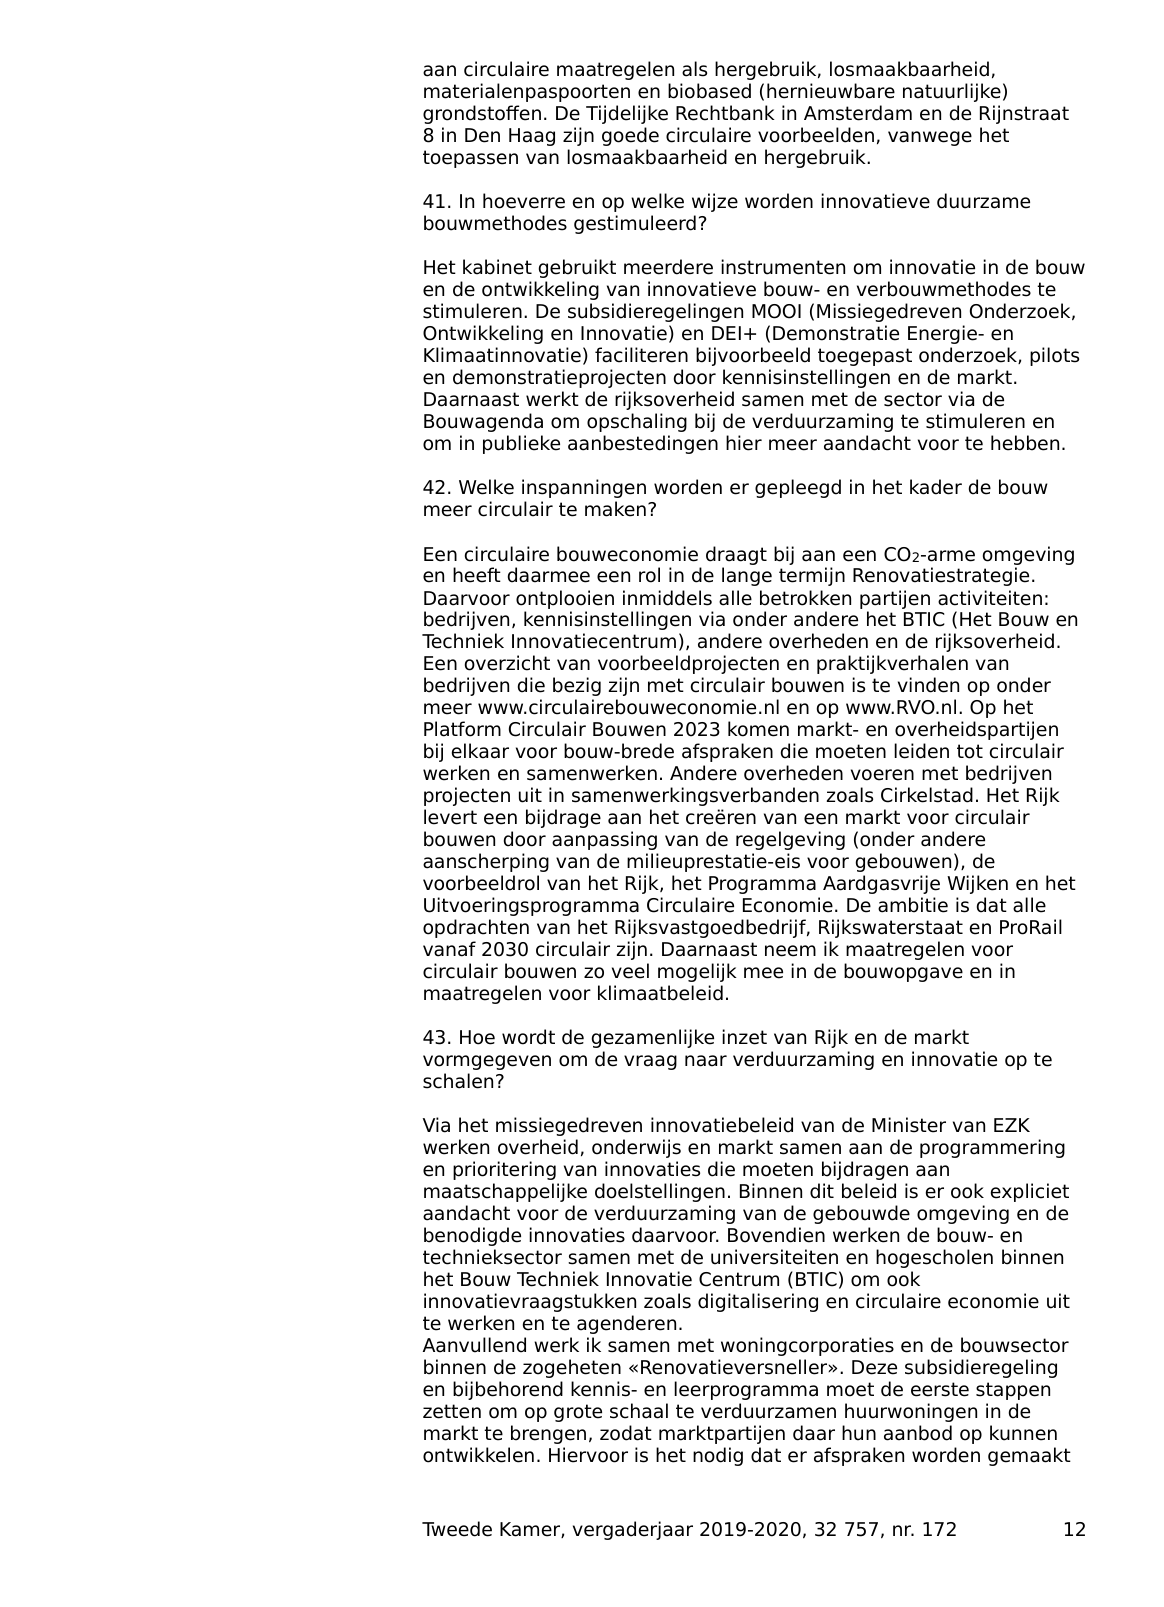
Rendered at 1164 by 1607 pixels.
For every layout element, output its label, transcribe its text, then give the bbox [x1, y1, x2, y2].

text Via het missiegedreven innovatiebeleid van de Minister van EZK werken overheid, onderwijs en markt samen aan de programmering en prioritering van innovaties die moeten bijdragen aan maatschappelijke doelstellingen. Binnen dit beleid is er ook expliciet aandacht voor de verduurzaming van de gebouwde omgeving en de benodigde innovaties daarvoor. Bovendien werken de bouw- en technieksector samen met de universiteiten en hogescholen binnen het Bouw Techniek Innovatie Centrum (BTIC) om ook innovatievraagstukken zoals digitalisering en circulaire economie uit te werken en te agenderen. [422, 1115, 1087, 1335]
text Een circulaire bouweconomie draagt bij aan een CO2-arme omgeving en heeft daarmee een rol in de lange termijn Renovatiestrategie. Daarvoor ontplooien inmiddels alle betrokken partijen activiteiten: bedrijven, kennisinstellingen via onder andere het BTIC (Het Bouw en Techniek Innovatiecentrum), andere overheden en de rijksoverheid. Een overzicht van voorbeeldprojecten en praktijkverhalen van bedrijven die bezig zijn met circulair bouwen is te vinden op onder meer www.circulairebouweconomie.nl en op www.RVO.nl. Op het Platform Circulair Bouwen 2023 komen markt- en overheidspartijen bij elkaar voor bouw-brede afspraken die moeten leiden tot circulair werken en samenwerken. Andere overheden voeren met bedrijven projecten uit in samenwerkingsverbanden zoals Cirkelstad. Het Rijk levert een bijdrage aan het creëren van een markt voor circulair bouwen door aanpassing van de regelgeving (onder andere aanscherping van de milieuprestatie-eis voor gebouwen), de voorbeeldrol van het Rijk, het Programma Aardgasvrije Wijken en het Uitvoeringsprogramma Circulaire Economie. De ambitie is dat alle opdrachten van het Rijksvastgoedbedrijf, Rijkswaterstaat en ProRail vanaf 2030 circulair zijn. Daarnaast neem ik maatregelen voor circulair bouwen zo veel mogelijk mee in de bouwopgave en in maatregelen voor klimaatbeleid. [422, 543, 1087, 1005]
text 43. Hoe wordt de gezamenlijke inzet van Rijk en de markt vormgegeven om de vraag naar verduurzaming en innovatie op te schalen? [422, 1027, 1087, 1093]
text Aanvullend werk ik samen met woningcorporaties en de bouwsector binnen de zogeheten «Renovatieversneller». Deze subsidieregeling en bijbehorend kennis- en leerprogramma moet de eerste stappen zetten om op grote schaal te verduurzamen huurwoningen in de markt te brengen, zodat marktpartijen daar hun aanbod op kunnen ontwikkelen. Hiervoor is het nodig dat er afspraken worden gemaakt [422, 1335, 1087, 1467]
text aan circulaire maatregelen als hergebruik, losmaakbaarheid, materialenpaspoorten en biobased (hernieuwbare natuurlijke) grondstoffen. De Tijdelijke Rechtbank in Amsterdam en de Rijnstraat 8 in Den Haag zijn goede circulaire voorbeelden, vanwege het toepassen van losmaakbaarheid en hergebruik. [422, 59, 1087, 169]
text 42. Welke inspanningen worden er gepleegd in het kader de bouw meer circulair te maken? [422, 477, 1087, 521]
text 41. In hoeverre en op welke wijze worden innovatieve duurzame bouwmethodes gestimuleerd? [422, 191, 1087, 235]
text Het kabinet gebruikt meerdere instrumenten om innovatie in de bouw en de ontwikkeling van innovatieve bouw- en verbouwmethodes te stimuleren. De subsidieregelingen MOOI (Missiegedreven Onderzoek, Ontwikkeling en Innovatie) en DEI+ (Demonstratie Energie- en Klimaatinnovatie) faciliteren bijvoorbeeld toegepast onderzoek, pilots en demonstratieprojecten door kennisinstellingen en de markt. Daarnaast werkt de rijksoverheid samen met de sector via de Bouwagenda om opschaling bij de verduurzaming te stimuleren en om in publieke aanbestedingen hier meer aandacht voor te hebben. [422, 257, 1087, 455]
